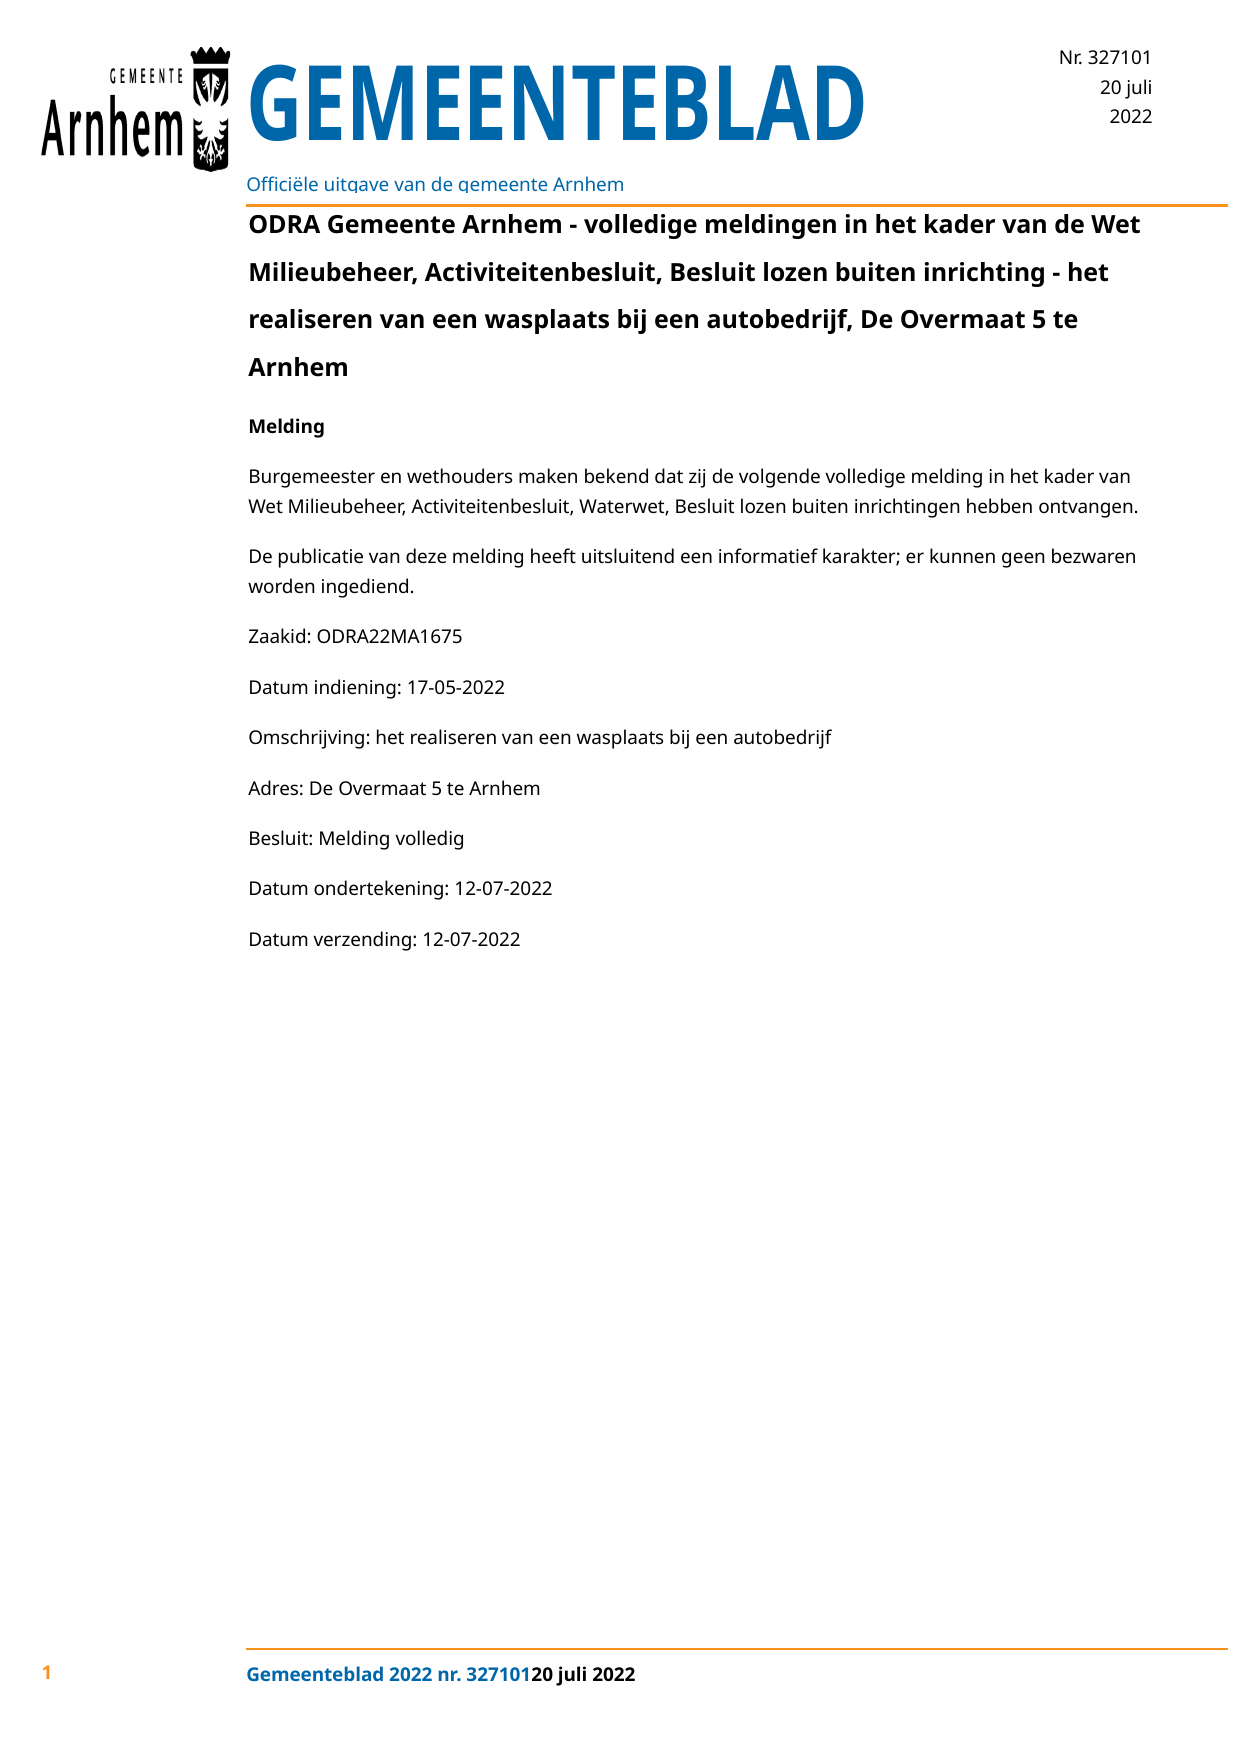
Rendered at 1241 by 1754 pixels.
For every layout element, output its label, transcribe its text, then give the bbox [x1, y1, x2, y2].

text De publicatie van deze melding heeft uitsluitend een informatief karakter; er kunnen geen bezwaren worden ingediend. [248, 543, 1152, 599]
text Burgemeester en wethouders maken bekend dat zij de volgende volledige melding in het kader van Wet Milieubeheer, Activiteitenbesluit, Waterwet, Besluit lozen buiten inrichtingen hebben ontvangen. [248, 463, 1152, 519]
text Zaakid: ODRA22MA1675 [248, 623, 1152, 649]
text Adres: De Overmaat 5 te Arnhem [248, 775, 1152, 801]
text Datum ondertekening: 12-07-2022 [248, 876, 1152, 901]
text Datum verzending: 12-07-2022 [248, 926, 1152, 952]
text Besluit: Melding volledig [248, 825, 1152, 851]
text Datum indiening: 17-05-2022 [248, 674, 1152, 700]
text ODRA Gemeente Arnhem - volledige meldingen in het kader van de Wet Milieubeheer, Activiteitenbesluit, Besluit lozen buiten inrichting - het realiseren van een wasplaats bij een autobedrijf, De Overmaat 5 te Arnhem [248, 207, 1152, 384]
text Melding [248, 413, 1152, 439]
text Omschrijving: het realiseren van een wasplaats bij een autobedrijf [248, 724, 1152, 750]
picture [41, 47, 231, 172]
